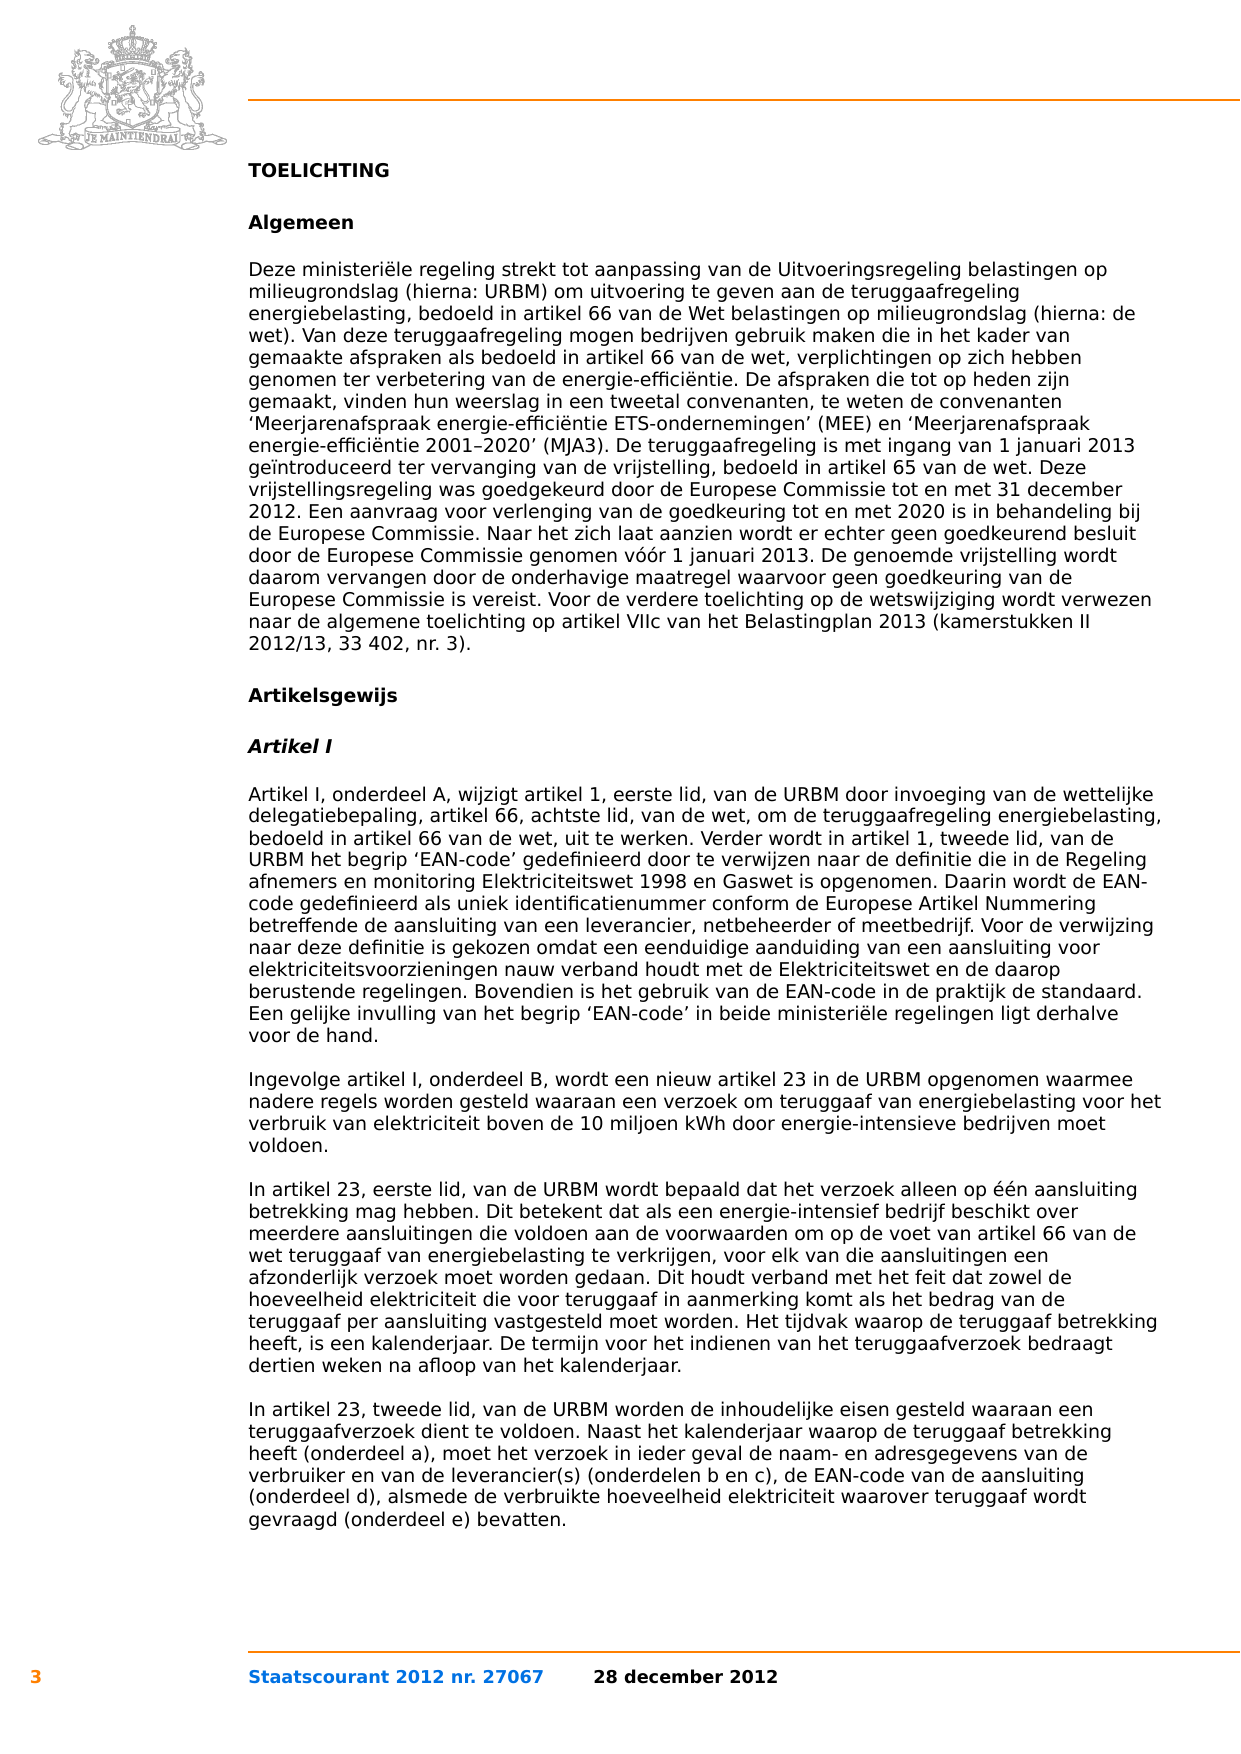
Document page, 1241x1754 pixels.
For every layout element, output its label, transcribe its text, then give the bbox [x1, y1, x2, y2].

text Artikel I, onderdeel A, wijzigt artikel 1, eerste lid, van de URBM door invoeging van de wettelijke delegatiebepaling, artikel 66, achtste lid, van de wet, om de teruggaafregeling energiebelasting, bedoeld in artikel 66 van de wet, uit te werken. Verder wordt in artikel 1, tweede lid, van de URBM het begrip ‘EAN-code’ gedefinieerd door te verwijzen naar de definitie die in de Regeling afnemers en monitoring Elektriciteitswet 1998 en Gaswet is opgenomen. Daarin wordt de EAN-code gedefinieerd als uniek identificatienummer conform de Europese Artikel Nummering betreffende de aansluiting van een leverancier, netbeheerder of meetbedrijf. Voor de verwijzing naar deze definitie is gekozen omdat een eenduidige aanduiding van een aansluiting voor elektriciteitsvoorzieningen nauw verband houdt met de Elektriciteitswet en de daarop berustende regelingen. Bovendien is het gebruik van de EAN-code in de praktijk de standaard. Een gelijke invulling van het begrip ‘EAN-code’ in beide ministeriële regelingen ligt derhalve voor de hand. [248, 783, 1163, 1047]
text In artikel 23, eerste lid, van de URBM wordt bepaald dat het verzoek alleen op één aansluiting betrekking mag hebben. Dit betekent dat als een energie-intensief bedrijf beschikt over meerdere aansluitingen die voldoen aan de voorwaarden om op de voet van artikel 66 van de wet teruggaaf van energiebelasting te verkrijgen, voor elk van die aansluitingen een afzonderlijk verzoek moet worden gedaan. Dit houdt verband met het feit dat zowel de hoeveelheid elektriciteit die voor teruggaaf in aanmerking komt als het bedrag van de teruggaaf per aansluiting vastgesteld moet worden. Het tijdvak waarop de teruggaaf betrekking heeft, is een kalenderjaar. De termijn voor het indienen van het teruggaafverzoek bedraagt dertien weken na afloop van het kalenderjaar. [248, 1179, 1163, 1377]
subtitle Artikelsgewijs [248, 684, 1163, 706]
subtitle Artikel I [248, 736, 1163, 758]
text Deze ministeriële regeling strekt tot aanpassing van de Uitvoeringsregeling belastingen op milieugrondslag (hierna: URBM) om uitvoering te geven aan de teruggaafregeling energiebelasting, bedoeld in artikel 66 van de Wet belastingen op milieugrondslag (hierna: de wet). Van deze teruggaafregeling mogen bedrijven gebruik maken die in het kader van gemaakte afspraken als bedoeld in artikel 66 van de wet, verplichtingen op zich hebben genomen ter verbetering van de energie-efficiëntie. De afspraken die tot op heden zijn gemaakt, vinden hun weerslag in een tweetal convenanten, te weten de convenanten ‘Meerjarenafspraak energie-efficiëntie ETS-ondernemingen’ (MEE) en ‘Meerjarenafspraak energie-efficiëntie 2001–2020’ (MJA3). De teruggaafregeling is met ingang van 1 januari 2013 geïntroduceerd ter vervanging van de vrijstelling, bedoeld in artikel 65 van de wet. Deze vrijstellingsregeling was goedgekeurd door de Europese Commissie tot en met 31 december 2012. Een aanvraag voor verlenging van de goedkeuring tot en met 2020 is in behandeling bij de Europese Commissie. Naar het zich laat aanzien wordt er echter geen goedkeurend besluit door de Europese Commissie genomen vóór 1 januari 2013. De genoemde vrijstelling wordt daarom vervangen door de onderhavige maatregel waarvoor geen goedkeuring van de Europese Commissie is vereist. Voor de verdere toelichting op de wetswijziging wordt verwezen naar de algemene toelichting op artikel VIIc van het Belastingplan 2013 (kamerstukken II 2012/13, 33 402, nr. 3). [248, 259, 1163, 654]
text Ingevolge artikel I, onderdeel B, wordt een nieuw artikel 23 in de URBM opgenomen waarmee nadere regels worden gesteld waaraan een verzoek om teruggaaf van energiebelasting voor het verbruik van elektriciteit boven de 10 miljoen kWh door energie-intensieve bedrijven moet voldoen. [248, 1069, 1163, 1157]
text In artikel 23, tweede lid, van de URBM worden de inhoudelijke eisen gesteld waaraan een teruggaafverzoek dient te voldoen. Naast het kalenderjaar waarop de teruggaaf betrekking heeft (onderdeel a), moet het verzoek in ieder geval de naam- en adresgegevens van de verbruiker en van de leverancier(s) (onderdelen b en c), de EAN-code van de aansluiting (onderdeel d), alsmede de verbruikte hoeveelheid elektriciteit waarover teruggaaf wordt gevraagd (onderdeel e) bevatten. [248, 1398, 1163, 1530]
subtitle TOELICHTING [248, 160, 1163, 182]
subtitle Algemeen [248, 212, 1163, 234]
picture [38, 25, 227, 150]
